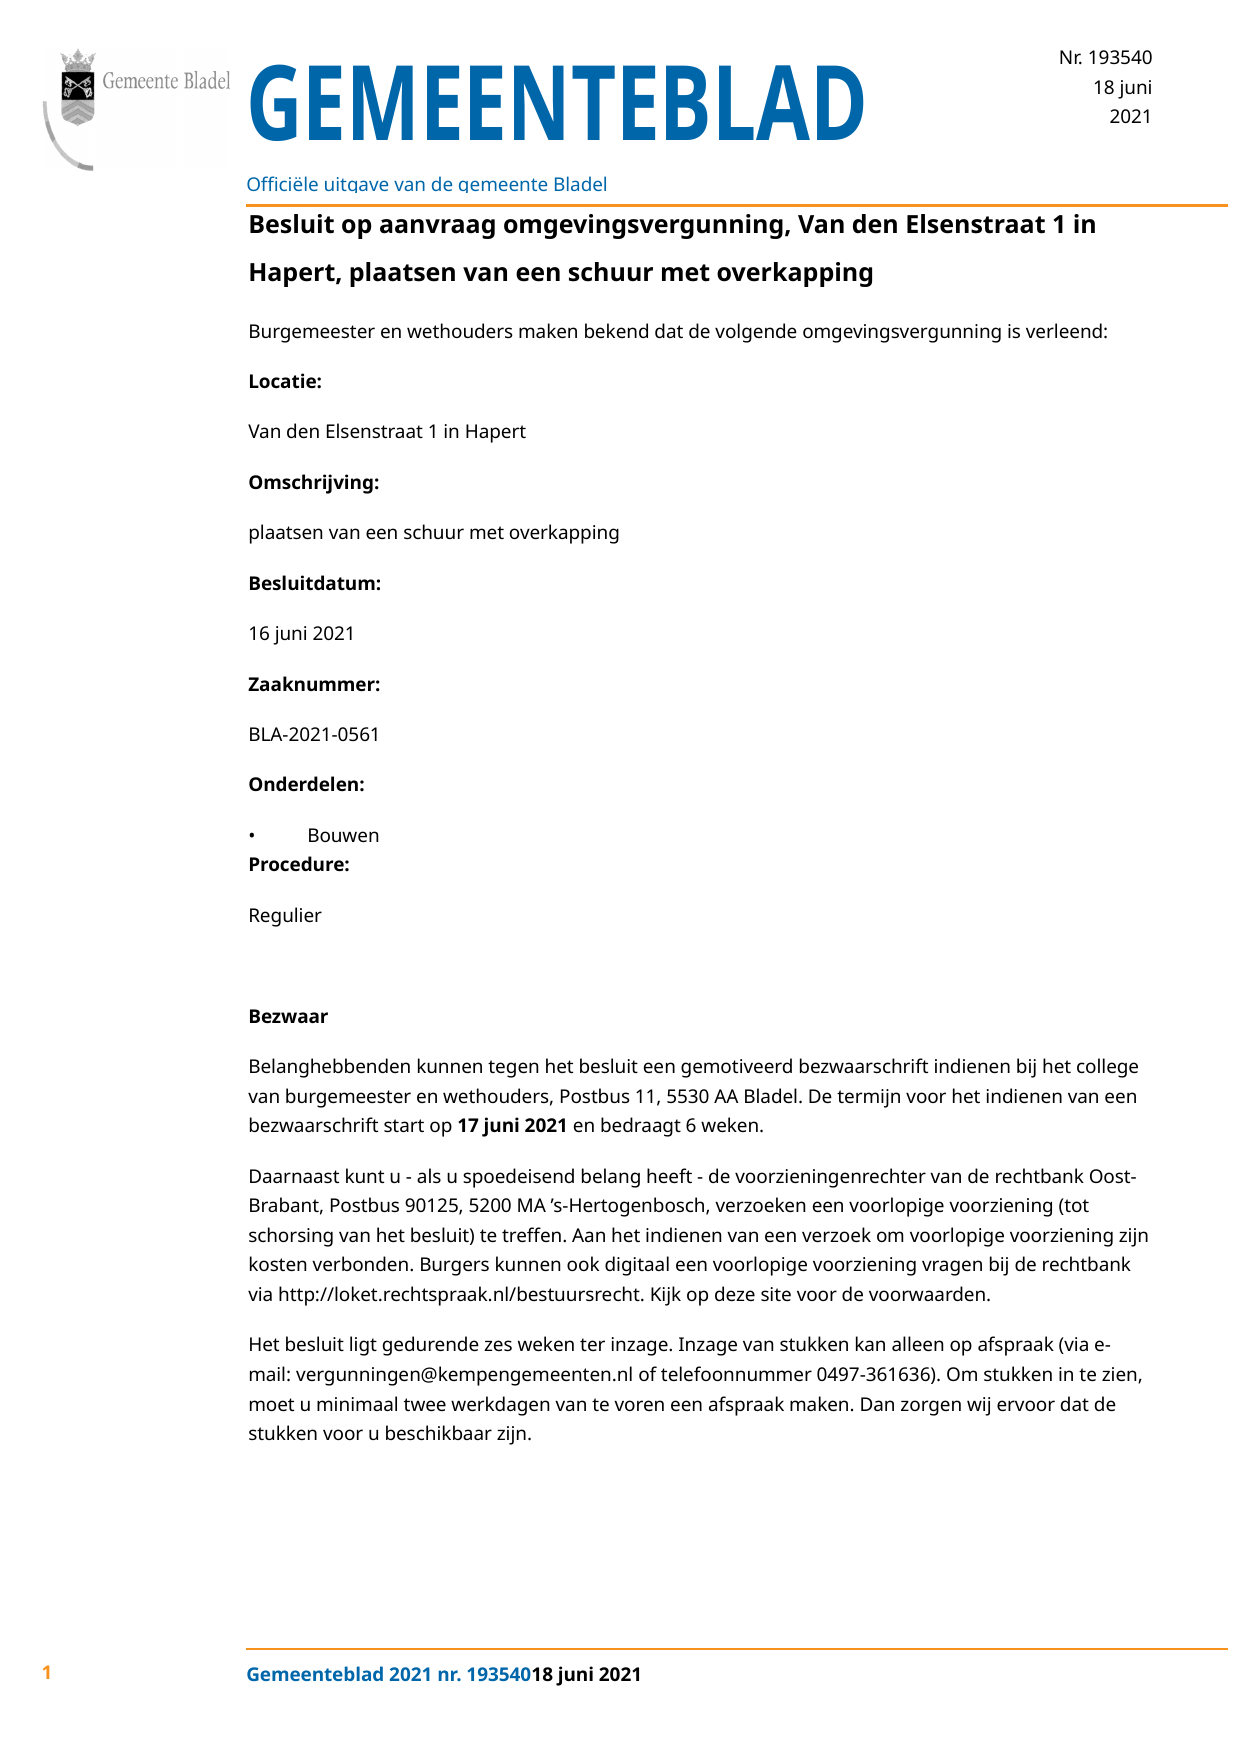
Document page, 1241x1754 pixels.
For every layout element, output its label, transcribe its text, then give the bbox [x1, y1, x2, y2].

text Het besluit ligt gedurende zes weken ter inzage. Inzage van stukken kan alleen op afspraak (via e-mail: vergunningen@kempengemeenten.nl of telefoonnummer 0497-361636). Om stukken in te zien, moet u minimaal twee werkdagen van te voren een afspraak maken. Dan zorgen wij ervoor dat de stukken voor u beschikbaar zijn. [248, 1332, 1152, 1446]
text plaatsen van een schuur met overkapping [248, 519, 1152, 545]
text Besluit op aanvraag omgevingsvergunning, Van den Elsenstraat 1 in Hapert, plaatsen van een schuur met overkapping [248, 207, 1152, 288]
text Onderdelen: [248, 772, 1152, 797]
text Locatie: [248, 368, 1152, 394]
text 16 juni 2021 [248, 620, 1152, 646]
text Omschrijving: [248, 469, 1152, 495]
text Regulier [248, 902, 1152, 928]
text Van den Elsenstraat 1 in Hapert [248, 419, 1152, 444]
text Belanghebbenden kunnen tegen het besluit een gemotiveerd bezwaarschrift indienen bij het college van burgemeester en wethouders, Postbus 11, 5530 AA Bladel. De termijn voor het indienen van een bezwaarschrift start op 17 juni 2021 en bedraagt 6 weken. [248, 1053, 1152, 1138]
picture [41, 47, 231, 172]
text Zaaknummer: [248, 671, 1152, 697]
text Burgemeester en wethouders maken bekend dat de volgende omgevingsvergunning is verleend: [248, 318, 1152, 344]
text Besluitdatum: [248, 570, 1152, 596]
list Bouwen [248, 822, 1152, 848]
text Daarnaast kunt u - als u spoedeisend belang heeft - de voorzieningenrechter van de rechtbank Oost-Brabant, Postbus 90125, 5200 MA ’s-Hertogenbosch, verzoeken een voorlopige voorziening (tot schorsing van het besluit) te treffen. Aan het indienen van een verzoek om voorlopige voorziening zijn kosten verbonden. Burgers kunnen ook digitaal een voorlopige voorziening vragen bij de rechtbank via http://loket.rechtspraak.nl/bestuursrecht. Kijk op deze site voor de voorwaarden. [248, 1163, 1152, 1307]
text BLA-2021-0561 [248, 721, 1152, 747]
text Bezwaar [248, 1003, 1152, 1029]
text Procedure: [248, 852, 1152, 877]
